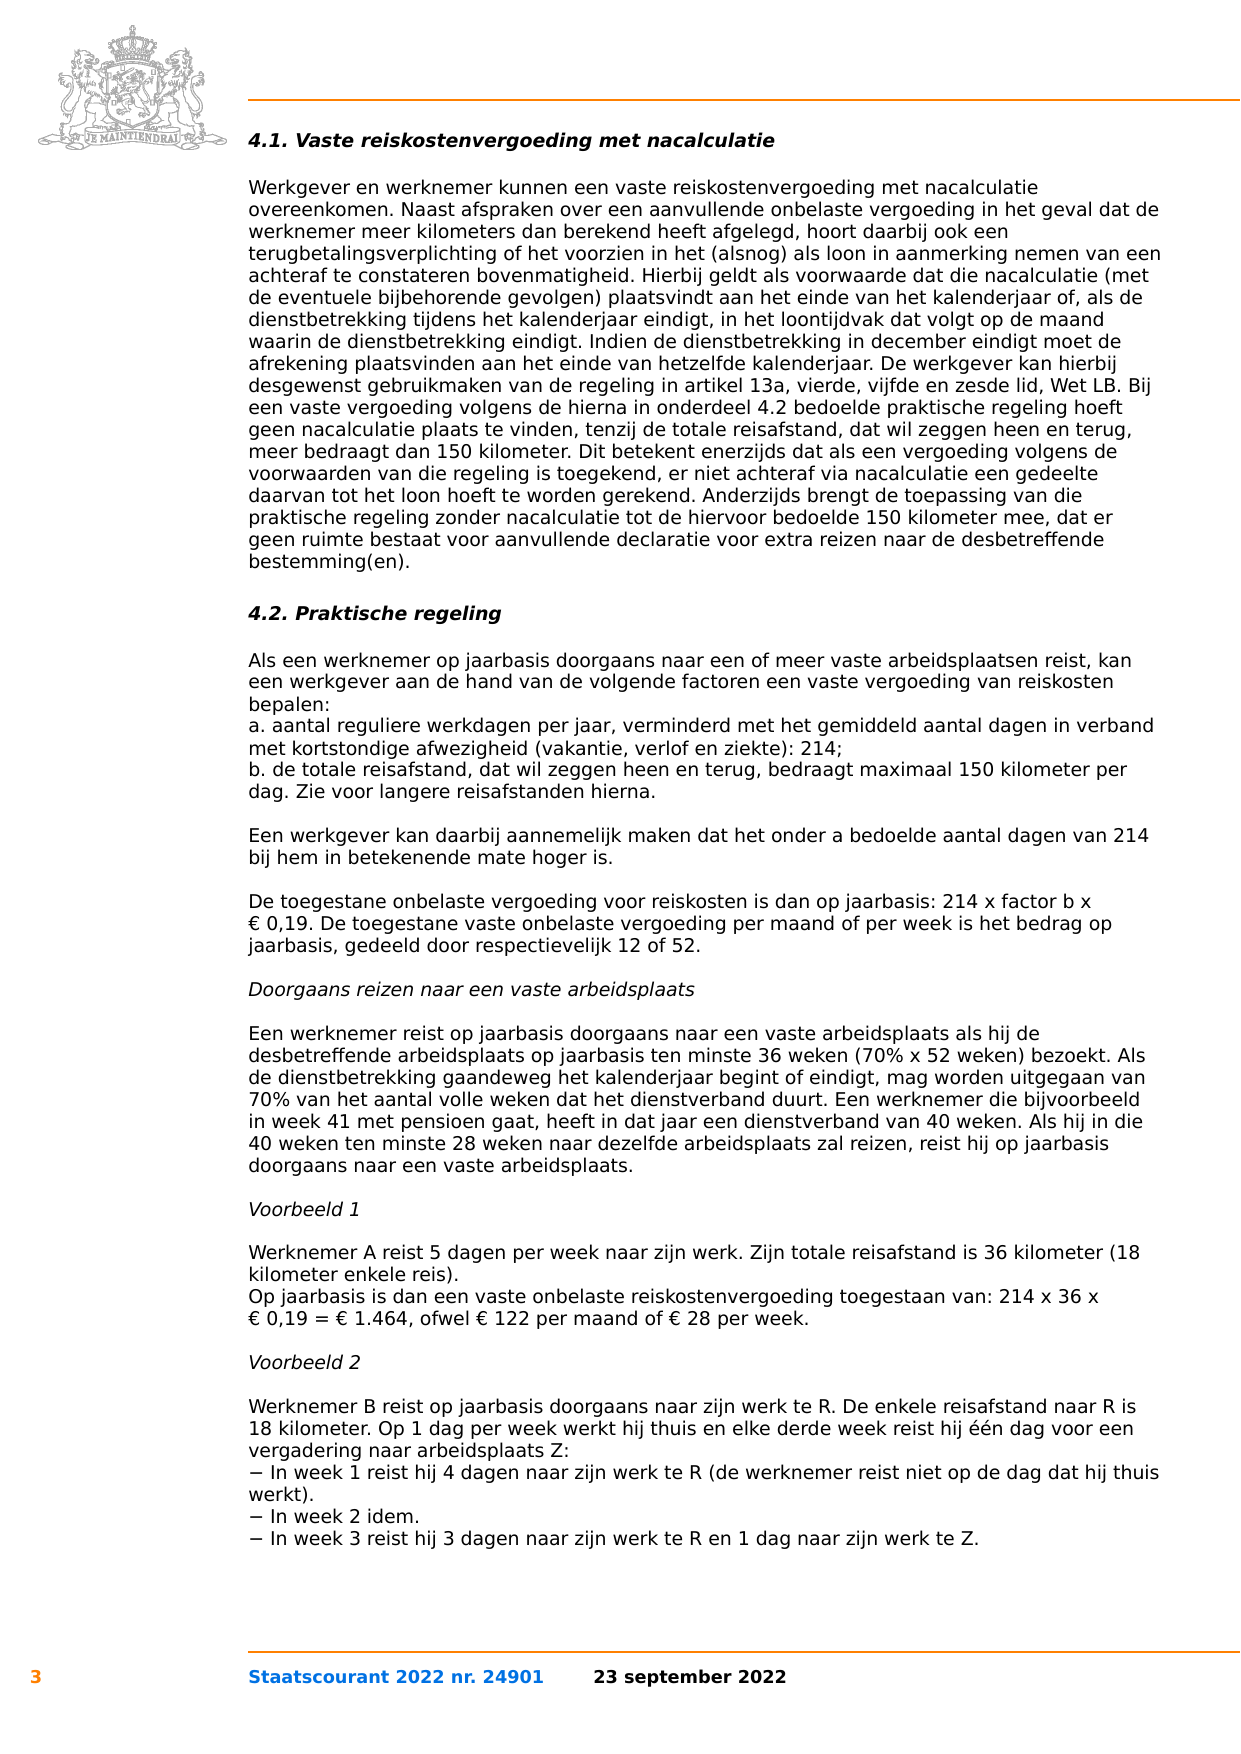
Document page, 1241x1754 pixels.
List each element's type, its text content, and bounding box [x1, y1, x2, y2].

text − In week 3 reist hij 3 dagen naar zijn werk te R en 1 dag naar zijn werk te Z. [248, 1528, 1163, 1550]
text − In week 1 reist hij 4 dagen naar zijn werk te R (de werknemer reist niet op de dag dat hij thuis werkt). [248, 1462, 1163, 1506]
subtitle 4.2. Praktische regeling [248, 602, 1163, 624]
text Een werkgever kan daarbij aannemelijk maken dat het onder a bedoelde aantal dagen van 214 bij hem in betekenende mate hoger is. [248, 825, 1163, 869]
subtitle Voorbeeld 1 [248, 1198, 1163, 1220]
text Een werknemer reist op jaarbasis doorgaans naar een vaste arbeidsplaats als hij de desbetreffende arbeidsplaats op jaarbasis ten minste 36 weken (70% x 52 weken) bezoekt. Als de dienstbetrekking gaandeweg het kalenderjaar begint of eindigt, mag worden uitgegaan van 70% van het aantal volle weken dat het dienstverband duurt. Een werknemer die bijvoorbeeld in week 41 met pensioen gaat, heeft in dat jaar een dienstverband van 40 weken. Als hij in die 40 weken ten minste 28 weken naar dezelfde arbeidsplaats zal reizen, reist hij op jaarbasis doorgaans naar een vaste arbeidsplaats. [248, 1023, 1163, 1177]
text De toegestane onbelaste vergoeding voor reiskosten is dan op jaarbasis: 214 x factor b x € 0,19. De toegestane vaste onbelaste vergoeding per maand of per week is het bedrag op jaarbasis, gedeeld door respectievelijk 12 of 52. [248, 891, 1163, 957]
picture [38, 25, 227, 150]
subtitle 4.1. Vaste reiskostenvergoeding met nacalculatie [248, 130, 1163, 152]
text b. de totale reisafstand, dat wil zeggen heen en terug, bedraagt maximaal 150 kilometer per dag. Zie voor langere reisafstanden hierna. [248, 759, 1163, 803]
text Op jaarbasis is dan een vaste onbelaste reiskostenvergoeding toegestaan van: 214 x 36 x € 0,19 = € 1.464, ofwel € 122 per maand of € 28 per week. [248, 1286, 1163, 1330]
text a. aantal reguliere werkdagen per jaar, verminderd met het gemiddeld aantal dagen in verband met kortstondige afwezigheid (vakantie, verlof en ziekte): 214; [248, 715, 1163, 759]
text − In week 2 idem. [248, 1506, 1163, 1528]
subtitle Voorbeeld 2 [248, 1352, 1163, 1374]
text Werknemer A reist 5 dagen per week naar zijn werk. Zijn totale reisafstand is 36 kilometer (18 kilometer enkele reis). [248, 1242, 1163, 1286]
text Werkgever en werknemer kunnen een vaste reiskostenvergoeding met nacalculatie overeenkomen. Naast afspraken over een aanvullende onbelaste vergoeding in het geval dat de werknemer meer kilometers dan berekend heeft afgelegd, hoort daarbij ook een terugbetalingsverplichting of het voorzien in het (alsnog) als loon in aanmerking nemen van een achteraf te constateren bovenmatigheid. Hierbij geldt als voorwaarde dat die nacalculatie (met de eventuele bijbehorende gevolgen) plaatsvindt aan het einde van het kalenderjaar of, als de dienstbetrekking tijdens het kalenderjaar eindigt, in het loontijdvak dat volgt op de maand waarin de dienstbetrekking eindigt. Indien de dienstbetrekking in december eindigt moet de afrekening plaatsvinden aan het einde van hetzelfde kalenderjaar. De werkgever kan hierbij desgewenst gebruikmaken van de regeling in artikel 13a, vierde, vijfde en zesde lid, Wet LB. Bij een vaste vergoeding volgens de hierna in onderdeel 4.2 bedoelde praktische regeling hoeft geen nacalculatie plaats te vinden, tenzij de totale reisafstand, dat wil zeggen heen en terug, meer bedraagt dan 150 kilometer. Dit betekent enerzijds dat als een vergoeding volgens de voorwaarden van die regeling is toegekend, er niet achteraf via nacalculatie een gedeelte daarvan tot het loon hoeft te worden gerekend. Anderzijds brengt de toepassing van die praktische regeling zonder nacalculatie tot de hiervoor bedoelde 150 kilometer mee, dat er geen ruimte bestaat voor aanvullende declaratie voor extra reizen naar de desbetreffende bestemming(en). [248, 177, 1163, 572]
subtitle Doorgaans reizen naar een vaste arbeidsplaats [248, 979, 1163, 1001]
text Als een werknemer op jaarbasis doorgaans naar een of meer vaste arbeidsplaatsen reist, kan een werkgever aan de hand van de volgende factoren een vaste vergoeding van reiskosten bepalen: [248, 649, 1163, 715]
text Werknemer B reist op jaarbasis doorgaans naar zijn werk te R. De enkele reisafstand naar R is 18 kilometer. Op 1 dag per week werkt hij thuis en elke derde week reist hij één dag voor een vergadering naar arbeidsplaats Z: [248, 1396, 1163, 1462]
